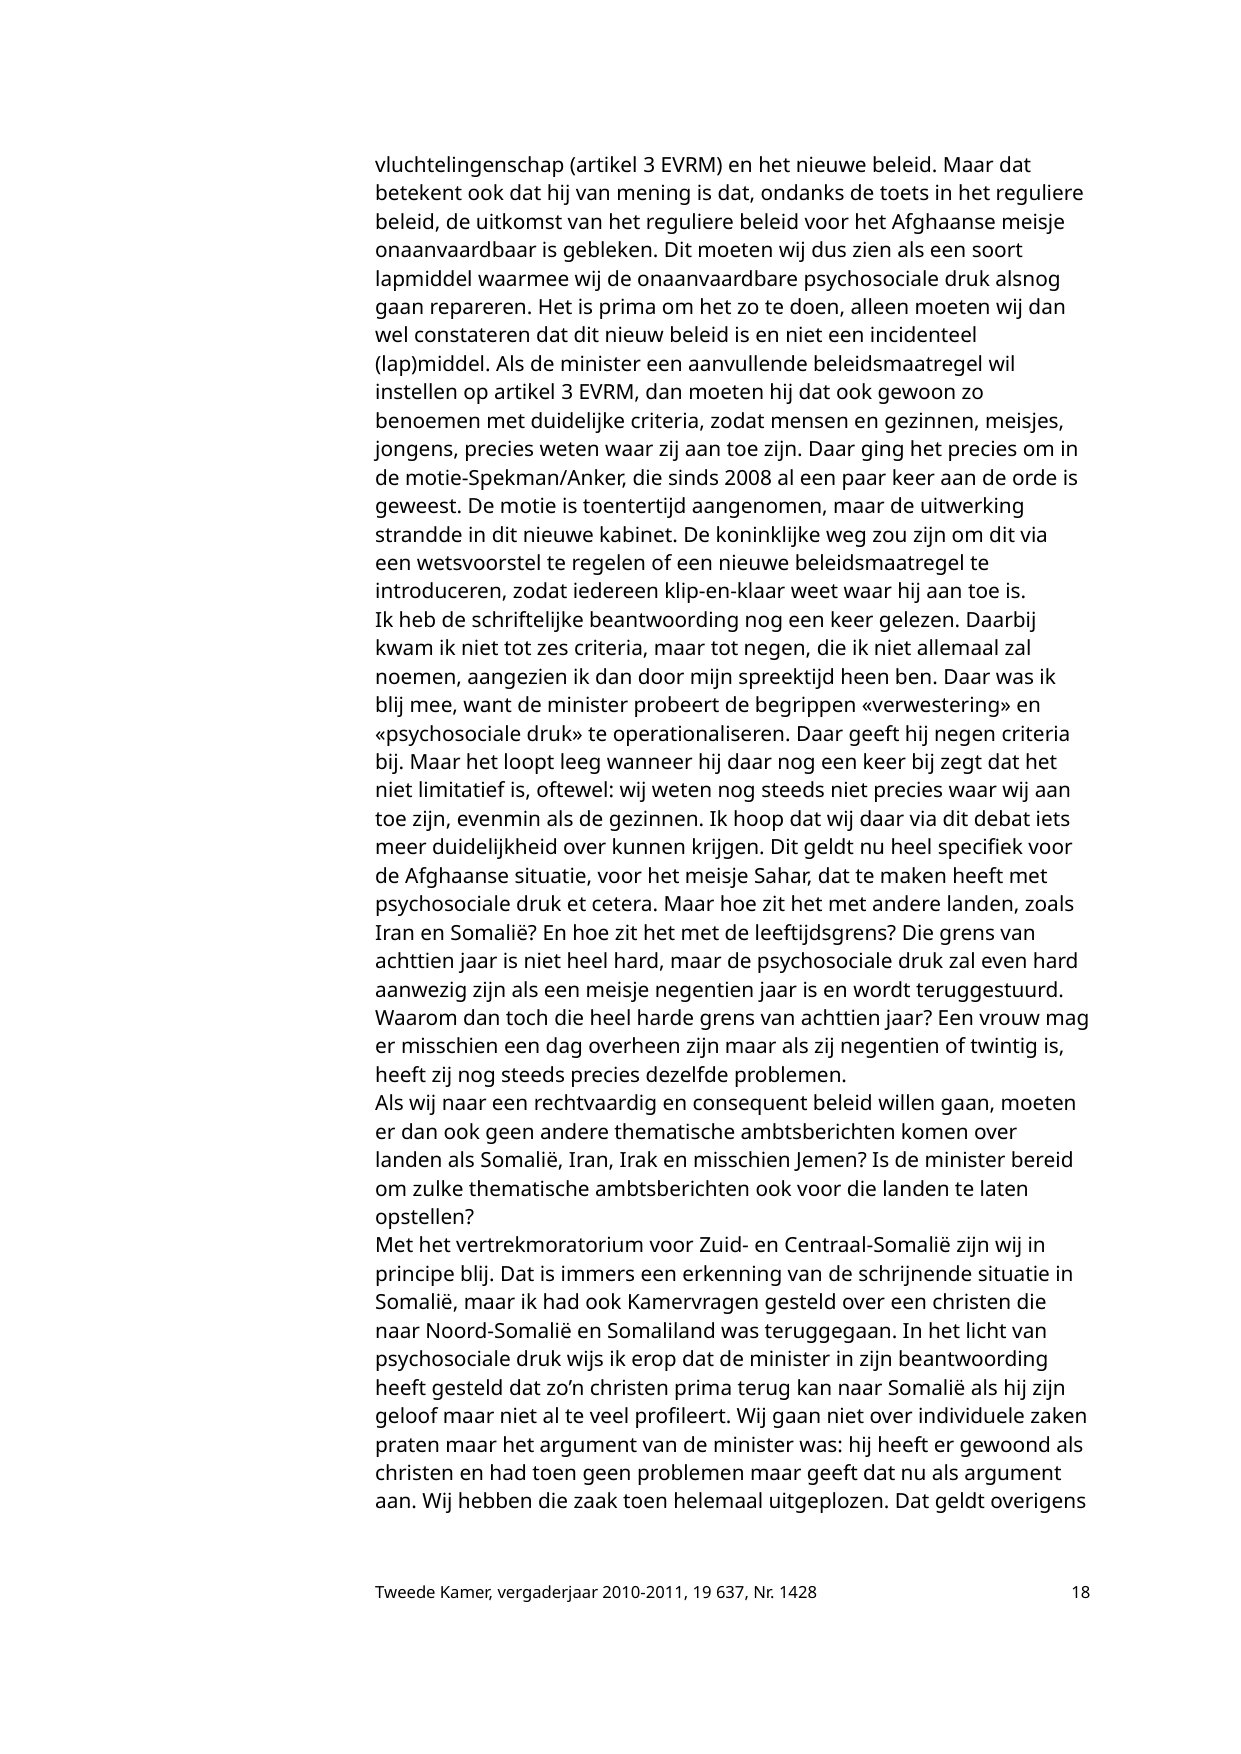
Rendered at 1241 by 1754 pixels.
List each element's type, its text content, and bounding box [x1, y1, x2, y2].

text Als wij naar een rechtvaardig en consequent beleid willen gaan, moeten er dan ook geen andere thematische ambtsberichten komen over landen als Somalië, Iran, Irak en misschien Jemen? Is de minister bereid om zulke thematische ambtsberichten ook voor die landen te laten opstellen? [375, 1088, 1090, 1231]
text Ik heb de schriftelijke beantwoording nog een keer gelezen. Daarbij kwam ik niet tot zes criteria, maar tot negen, die ik niet allemaal zal noemen, aangezien ik dan door mijn spreektijd heen ben. Daar was ik blij mee, want de minister probeert de begrippen «verwestering» en «psychosociale druk» te operationaliseren. Daar geeft hij negen criteria bij. Maar het loopt leeg wanneer hij daar nog een keer bij zegt dat het niet limitatief is, oftewel: wij weten nog steeds niet precies waar wij aan toe zijn, evenmin als de gezinnen. Ik hoop dat wij daar via dit debat iets meer duidelijkheid over kunnen krijgen. Dit geldt nu heel specifiek voor de Afghaanse situatie, voor het meisje Sahar, dat te maken heeft met psychosociale druk et cetera. Maar hoe zit het met andere landen, zoals Iran en Somalië? En hoe zit het met de leeftijdsgrens? Die grens van achttien jaar is niet heel hard, maar de psychosociale druk zal even hard aanwezig zijn als een meisje negentien jaar is en wordt teruggestuurd. Waarom dan toch die heel harde grens van achttien jaar? Een vrouw mag er misschien een dag overheen zijn maar als zij negentien of twintig is, heeft zij nog steeds precies dezelfde problemen. [375, 605, 1090, 1088]
text Met het vertrekmoratorium voor Zuid- en Centraal-Somalië zijn wij in principe blij. Dat is immers een erkenning van de schrijnende situatie in Somalië, maar ik had ook Kamervragen gesteld over een christen die naar Noord-Somalië en Somaliland was teruggegaan. In het licht van psychosociale druk wijs ik erop dat de minister in zijn beantwoording heeft gesteld dat zo’n christen prima terug kan naar Somalië als hij zijn geloof maar niet al te veel profileert. Wij gaan niet over individuele zaken praten maar het argument van de minister was: hij heeft er gewoond als christen en had toen geen problemen maar geeft dat nu als argument aan. Wij hebben die zaak toen helemaal uitgeplozen. Dat geldt overigens [375, 1231, 1090, 1515]
text vluchtelingenschap (artikel 3 EVRM) en het nieuwe beleid. Maar dat betekent ook dat hij van mening is dat, ondanks de toets in het reguliere beleid, de uitkomst van het reguliere beleid voor het Afghaanse meisje onaanvaardbaar is gebleken. Dit moeten wij dus zien als een soort lapmiddel waarmee wij de onaanvaardbare psychosociale druk alsnog gaan repareren. Het is prima om het zo te doen, alleen moeten wij dan wel constateren dat dit nieuw beleid is en niet een incidenteel (lap)middel. Als de minister een aanvullende beleidsmaatregel wil instellen op artikel 3 EVRM, dan moeten hij dat ook gewoon zo benoemen met duidelijke criteria, zodat mensen en gezinnen, meisjes, jongens, precies weten waar zij aan toe zijn. Daar ging het precies om in de motie-Spekman/Anker, die sinds 2008 al een paar keer aan de orde is geweest. De motie is toentertijd aangenomen, maar de uitwerking strandde in dit nieuwe kabinet. De koninklijke weg zou zijn om dit via een wetsvoorstel te regelen of een nieuwe beleidsmaatregel te introduceren, zodat iedereen klip-en-klaar weet waar hij aan toe is. [375, 150, 1090, 605]
